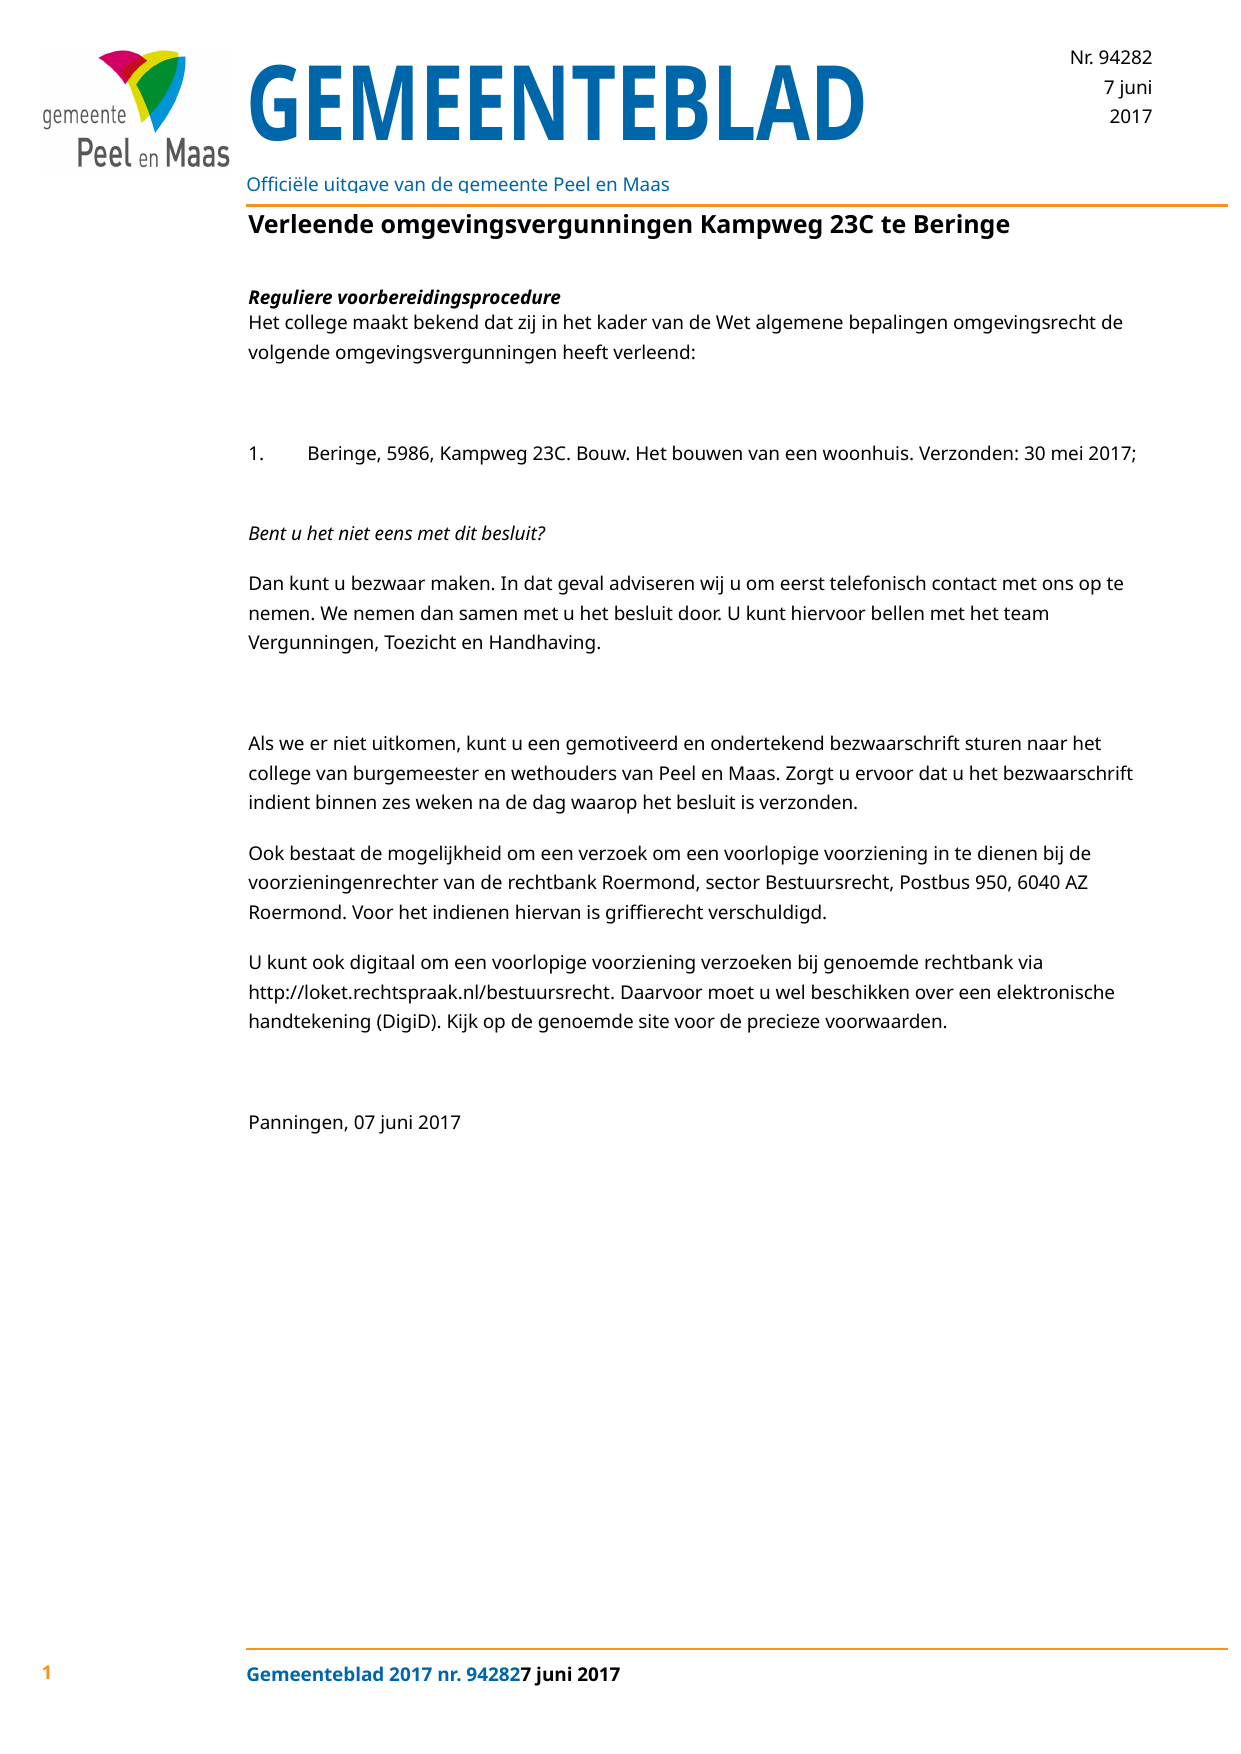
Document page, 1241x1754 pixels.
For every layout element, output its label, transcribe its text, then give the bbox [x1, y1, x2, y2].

text Als we er niet uitkomen, kunt u een gemotiveerd en ondertekend bezwaarschrift sturen naar het college van burgemeester en wethouders van Peel en Maas. Zorgt u ervoor dat u het bezwaarschrift indient binnen zes weken na de dag waarop het besluit is verzonden. [248, 730, 1152, 815]
picture [41, 47, 231, 172]
text Het college maakt bekend dat zij in het kader van de Wet algemene bepalingen omgevingsrecht de volgende omgevingsvergunningen heeft verleend: [248, 309, 1152, 365]
list Beringe, 5986, Kampweg 23C. Bouw. Het bouwen van een woonhuis. Verzonden: 30 mei 2017; [248, 440, 1152, 466]
text Dan kunt u bezwaar maken. In dat geval adviseren wij u om eerst telefonisch contact met ons op te nemen. We nemen dan samen met u het besluit door. U kunt hiervoor bellen met het team Vergunningen, Toezicht en Handhaving. [248, 570, 1152, 655]
text Verleende omgevingsvergunningen Kampweg 23C te Beringe [248, 207, 1152, 241]
text Reguliere voorbereidingsprocedure [248, 284, 1152, 309]
text U kunt ook digitaal om een voorlopige voorziening verzoeken bij genoemde rechtbank via http://loket.rechtspraak.nl/bestuursrecht. Daarvoor moet u wel beschikken over een elektronische handtekening (DigiD). Kijk op de genoemde site voor de precieze voorwaarden. [248, 949, 1152, 1034]
text Bent u het niet eens met dit besluit? [248, 520, 1152, 546]
text Panningen, 07 juni 2017 [248, 1109, 1152, 1135]
text Ook bestaat de mogelijkheid om een verzoek om een voorlopige voorziening in te dienen bij de voorzieningenrechter van de rechtbank Roermond, sector Bestuursrecht, Postbus 950, 6040 AZ Roermond. Voor het indienen hiervan is griffierecht verschuldigd. [248, 840, 1152, 925]
